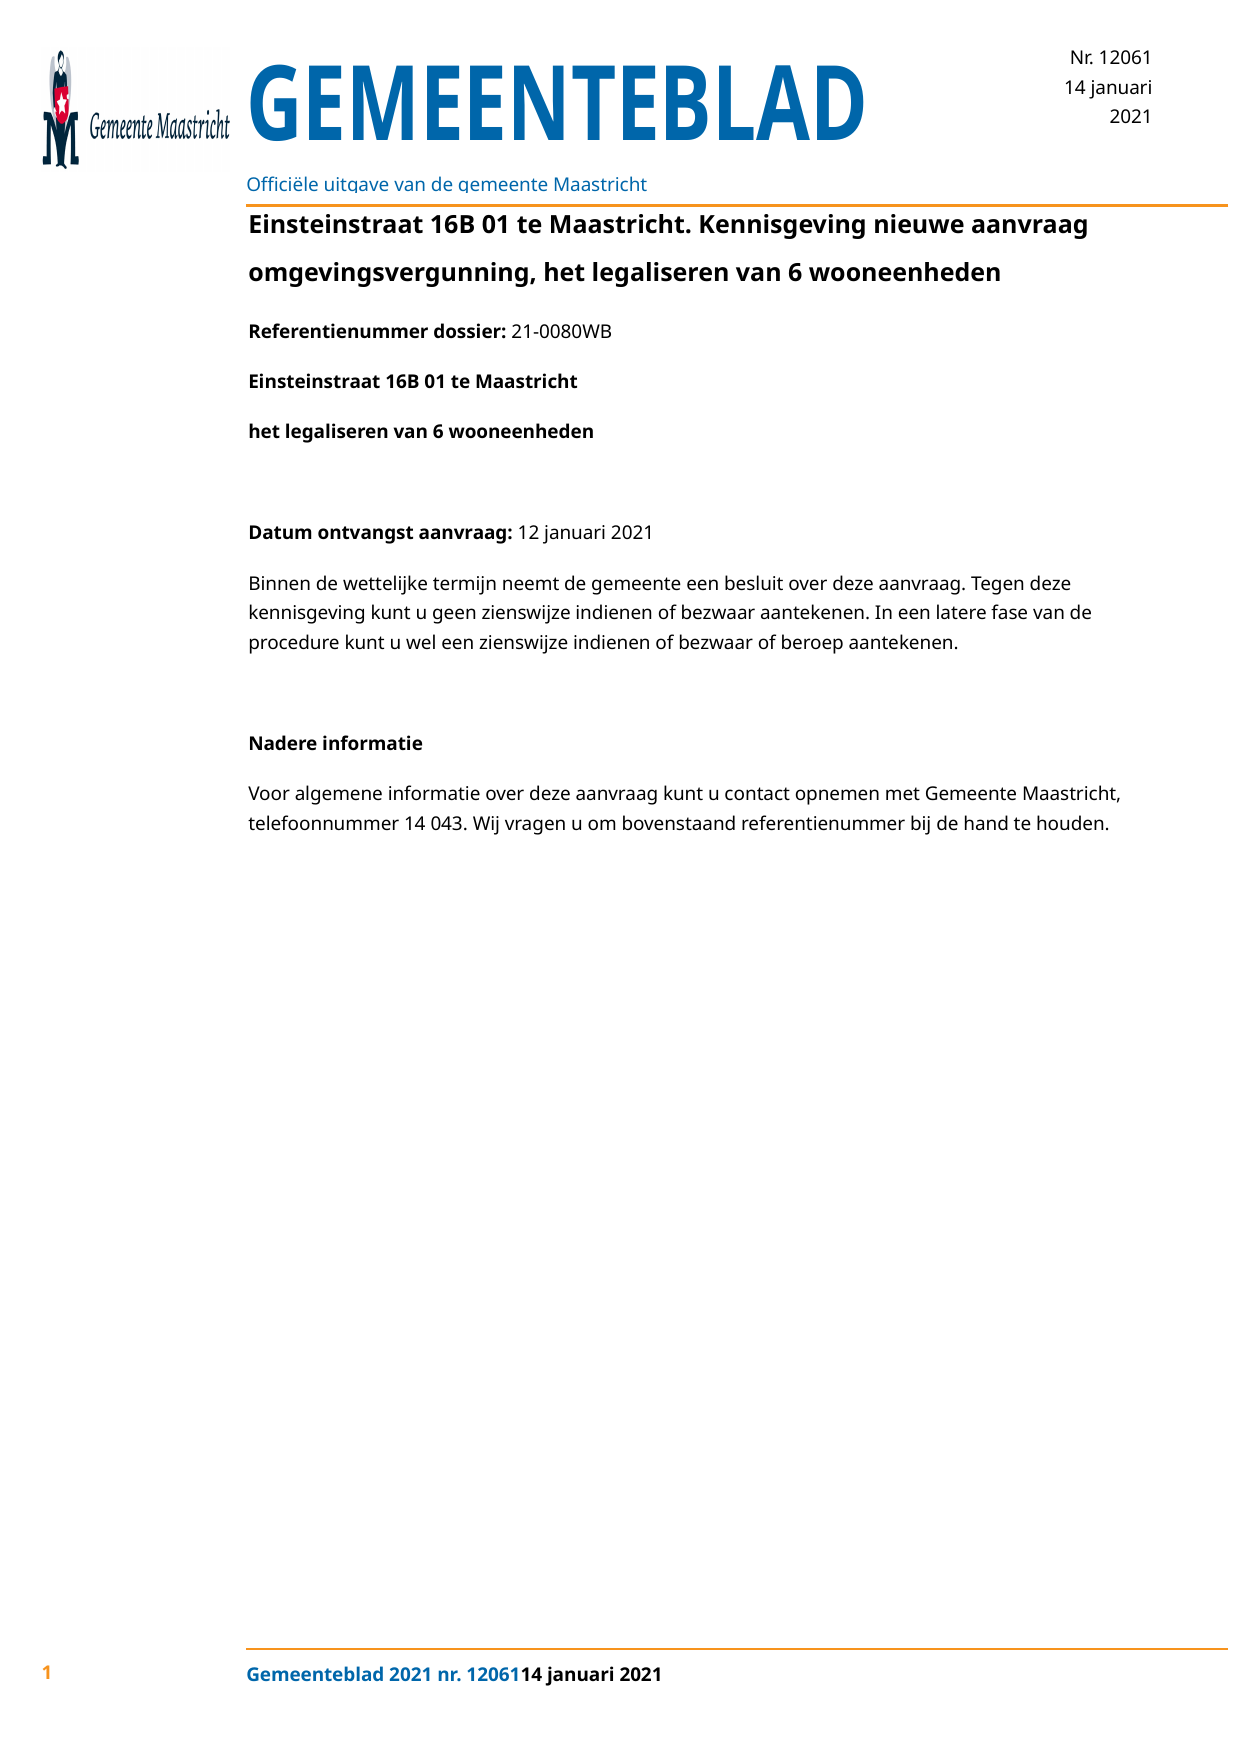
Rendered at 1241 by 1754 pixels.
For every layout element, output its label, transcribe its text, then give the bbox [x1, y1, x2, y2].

text Einsteinstraat 16B 01 te Maastricht. Kennisgeving nieuwe aanvraag omgevingsvergunning, het legaliseren van 6 wooneenheden [248, 207, 1152, 288]
text Binnen de wettelijke termijn neemt de gemeente een besluit over deze aanvraag. Tegen deze kennisgeving kunt u geen zienswijze indienen of bezwaar aantekenen. In een latere fase van de procedure kunt u wel een zienswijze indienen of bezwaar of beroep aantekenen. [248, 570, 1152, 655]
text Datum ontvangst aanvraag: 12 januari 2021 [248, 519, 1152, 545]
text Voor algemene informatie over deze aanvraag kunt u contact opnemen met Gemeente Maastricht, telefoonnummer 14 043. Wij vragen u om bovenstaand referentienummer bij de hand te houden. [248, 780, 1152, 836]
text Referentienummer dossier: 21-0080WB [248, 318, 1152, 344]
picture [41, 47, 231, 172]
text Nadere informatie [248, 730, 1152, 756]
text het legaliseren van 6 wooneenheden [248, 419, 1152, 444]
text Einsteinstraat 16B 01 te Maastricht [248, 368, 1152, 394]
